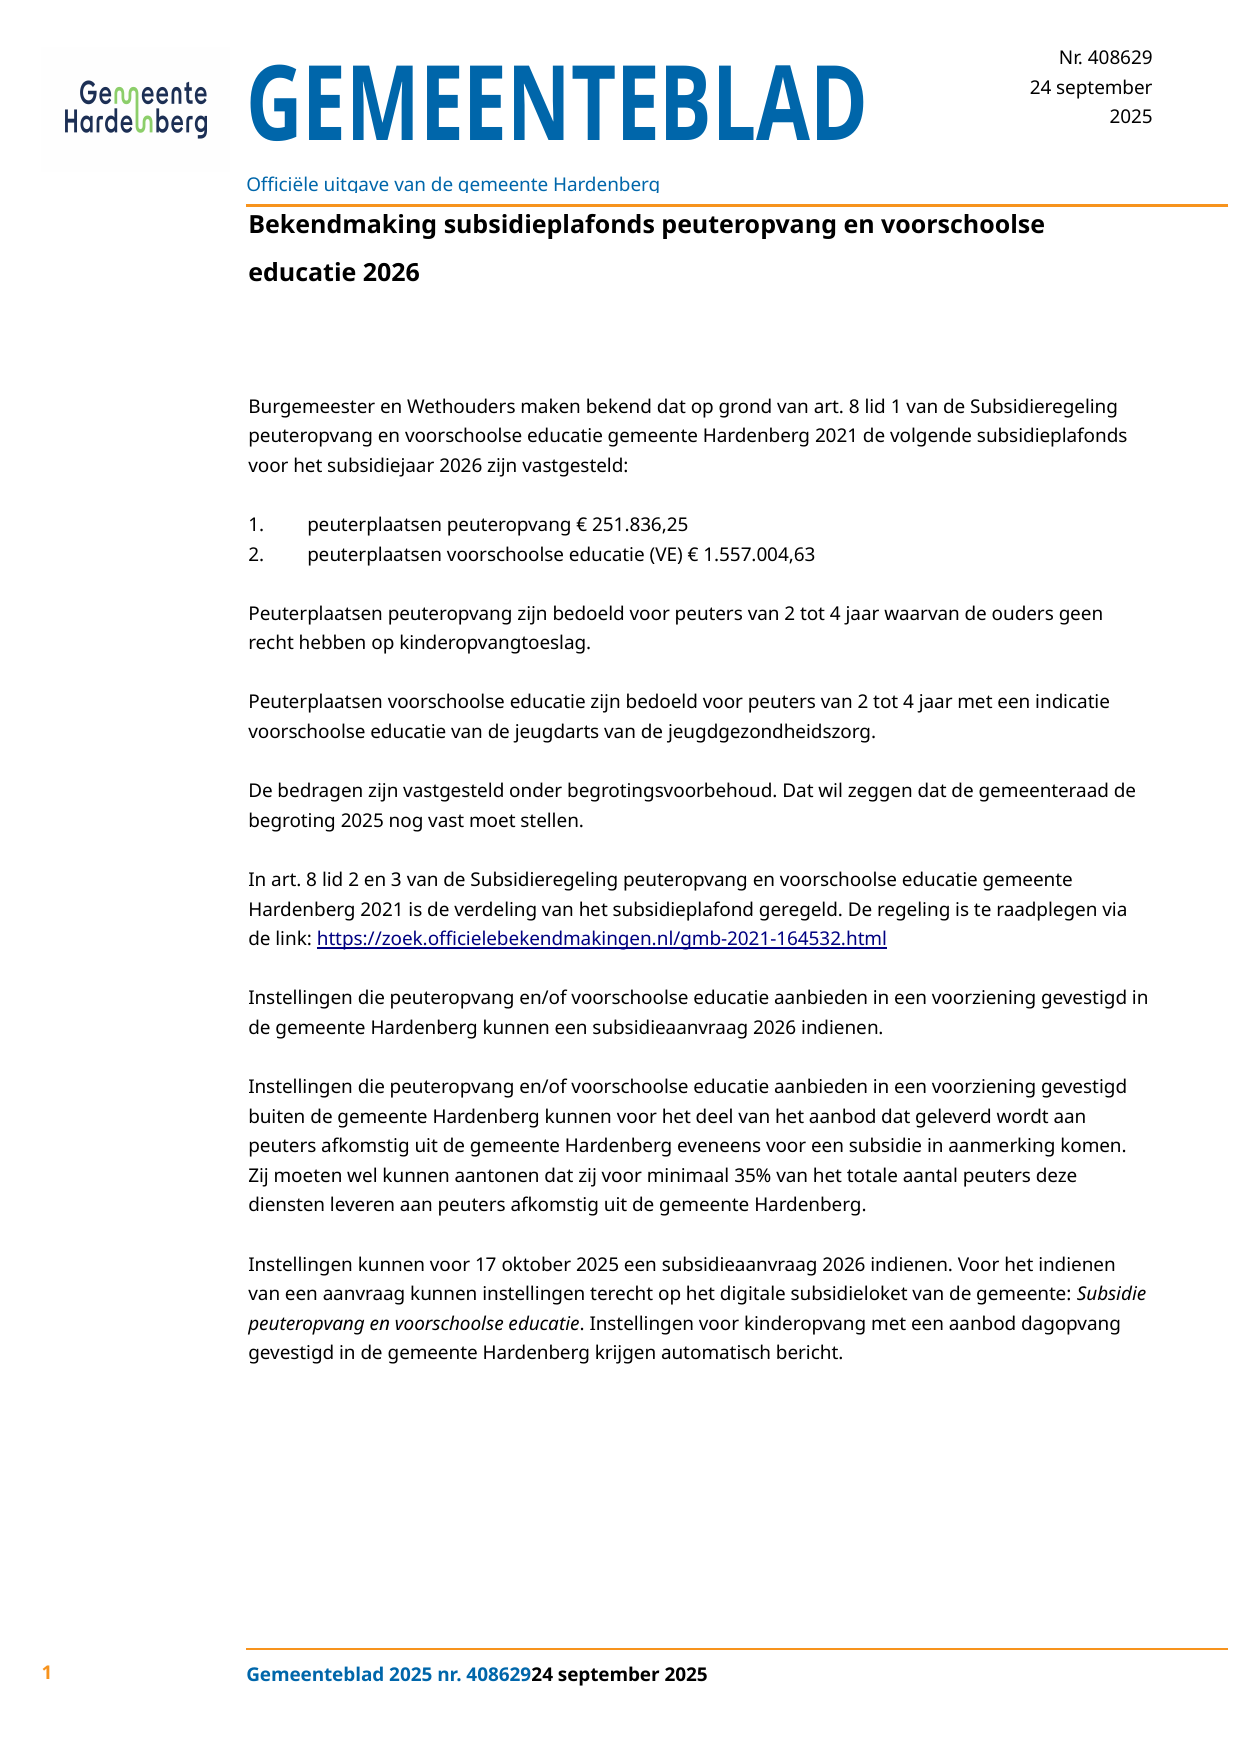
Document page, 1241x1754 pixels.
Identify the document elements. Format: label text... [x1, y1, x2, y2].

text Instellingen die peuteropvang en/of voorschoolse educatie aanbieden in een voorziening gevestigd buiten de gemeente Hardenberg kunnen voor het deel van het aanbod dat geleverd wordt aan peuters afkomstig uit de gemeente Hardenberg eveneens voor een subsidie in aanmerking komen. Zij moeten wel kunnen aantonen dat zij voor minimaal 35% van het totale aantal peuters deze diensten leveren aan peuters afkomstig uit de gemeente Hardenberg. [248, 1073, 1152, 1217]
text Bekendmaking subsidieplafonds peuteropvang en voorschoolse educatie 2026 [248, 207, 1152, 288]
text Peuterplaatsen peuteropvang zijn bedoeld voor peuters van 2 tot 4 jaar waarvan de ouders geen recht hebben op kinderopvangtoeslag. [248, 600, 1152, 655]
text De bedragen zijn vastgesteld onder begrotingsvoorbehoud. Dat wil zeggen dat de gemeenteraad de begroting 2025 nog vast moet stellen. [248, 777, 1152, 833]
text Peuterplaatsen voorschoolse educatie zijn bedoeld voor peuters van 2 tot 4 jaar met een indicatie voorschoolse educatie van de jeugdarts van de jeugdgezondheidszorg. [248, 689, 1152, 744]
text Burgemeester en Wethouders maken bekend dat op grond van art. 8 lid 1 van de Subsidieregeling peuteropvang en voorschoolse educatie gemeente Hardenberg 2021 de volgende subsidieplafonds voor het subsidiejaar 2026 zijn vastgesteld: [248, 393, 1152, 478]
list peuterplaatsen voorschoolse educatie (VE) € 1.557.004,63 [248, 541, 1152, 567]
text In art. 8 lid 2 en 3 van de Subsidieregeling peuteropvang en voorschoolse educatie gemeente Hardenberg 2021 is de verdeling van het subsidieplafond geregeld. De regeling is te raadplegen via de link: https://zoek.officielebekendmakingen.nl/gmb-2021-164532.html [248, 866, 1152, 951]
picture [41, 47, 231, 172]
text Instellingen kunnen voor 17 oktober 2025 een subsidieaanvraag 2026 indienen. Voor het indienen van een aanvraag kunnen instellingen terecht op het digitale subsidieloket van de gemeente: Subsidie peuteropvang en voorschoolse educatie. Instellingen voor kinderopvang met een aanbod dagopvang gevestigd in de gemeente Hardenberg krijgen automatisch bericht. [248, 1251, 1152, 1365]
text Instellingen die peuteropvang en/of voorschoolse educatie aanbieden in een voorziening gevestigd in de gemeente Hardenberg kunnen een subsidieaanvraag 2026 indienen. [248, 984, 1152, 1040]
list peuterplaatsen peuteropvang € 251.836,25 [248, 511, 1152, 537]
